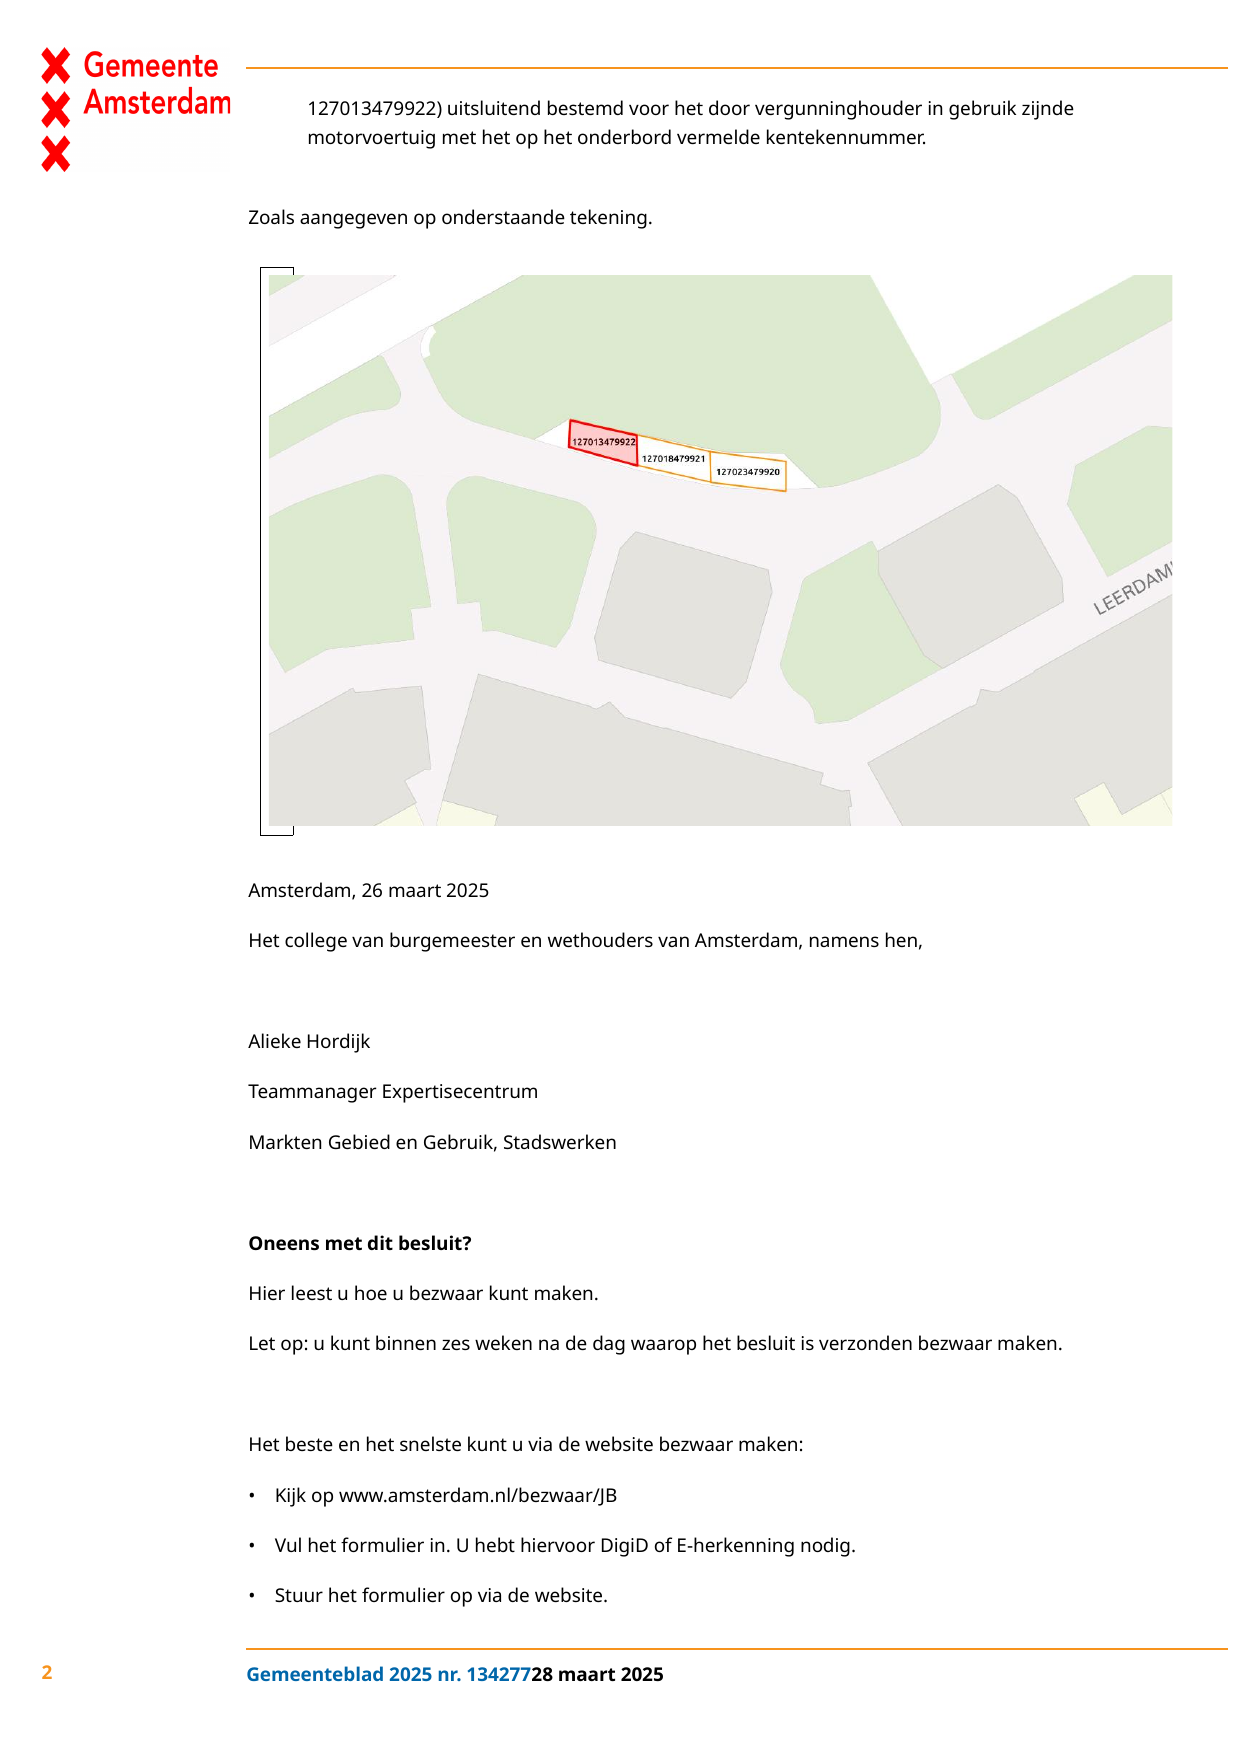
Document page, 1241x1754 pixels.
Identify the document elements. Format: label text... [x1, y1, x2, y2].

text Alieke Hordijk [248, 1028, 1152, 1054]
picture [41, 47, 231, 172]
list 127013479922) uitsluitend bestemd voor het door vergunninghouder in gebruik zijnde motorvoertuig met het op het onderbord vermelde kentekennummer. [248, 95, 1152, 150]
text Het beste en het snelste kunt u via de website bezwaar maken: [248, 1431, 1152, 1457]
text Zoals aangegeven op onderstaande tekening. [248, 204, 1152, 230]
text Oneens met dit besluit? [248, 1230, 1152, 1256]
text Teammanager Expertisecentrum [248, 1078, 1152, 1104]
text Markten Gebied en Gebruik, Stadswerken [248, 1129, 1152, 1155]
text Let op: u kunt binnen zes weken na de dag waarop het besluit is verzonden bezwaar maken. [248, 1331, 1152, 1356]
text Het college van burgemeester en wethouders van Amsterdam, namens hen, [248, 927, 1152, 953]
text • Kijk op www.amsterdam.nl/bezwaar/JB [248, 1482, 1152, 1508]
text • Stuur het formulier op via de website. [248, 1583, 1152, 1608]
picture [268, 275, 1173, 826]
text Amsterdam, 26 maart 2025 [248, 877, 1152, 903]
text Hier leest u hoe u bezwaar kunt maken. [248, 1280, 1152, 1306]
text • Vul het formulier in. U hebt hiervoor DigiD of E-herkenning nodig. [248, 1532, 1152, 1558]
